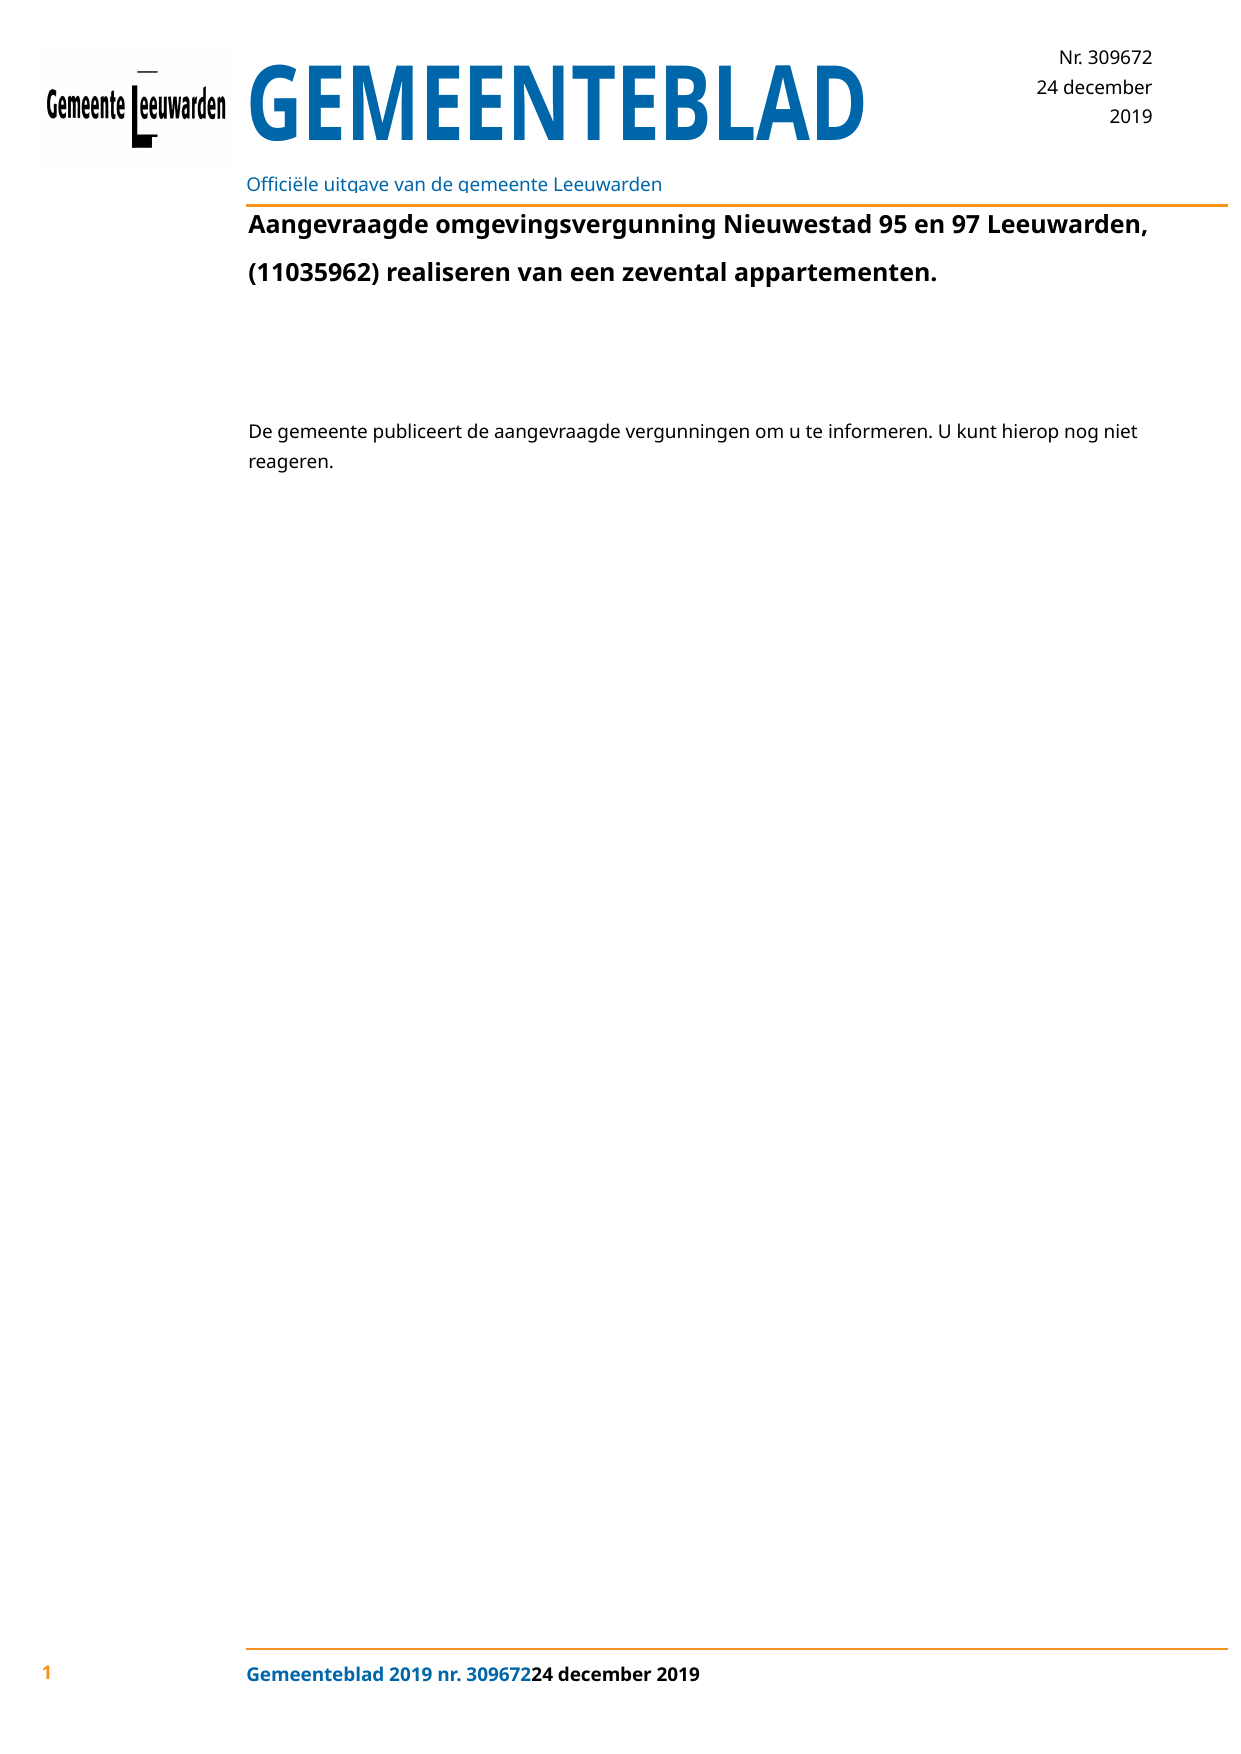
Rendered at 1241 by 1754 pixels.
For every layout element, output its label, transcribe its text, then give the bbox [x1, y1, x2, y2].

picture [41, 47, 231, 172]
text De gemeente publiceert de aangevraagde vergunningen om u te informeren. U kunt hierop nog niet reageren. [248, 419, 1152, 474]
text Aangevraagde omgevingsvergunning Nieuwestad 95 en 97 Leeuwarden, (11035962) realiseren van een zevental appartementen. [248, 207, 1152, 288]
